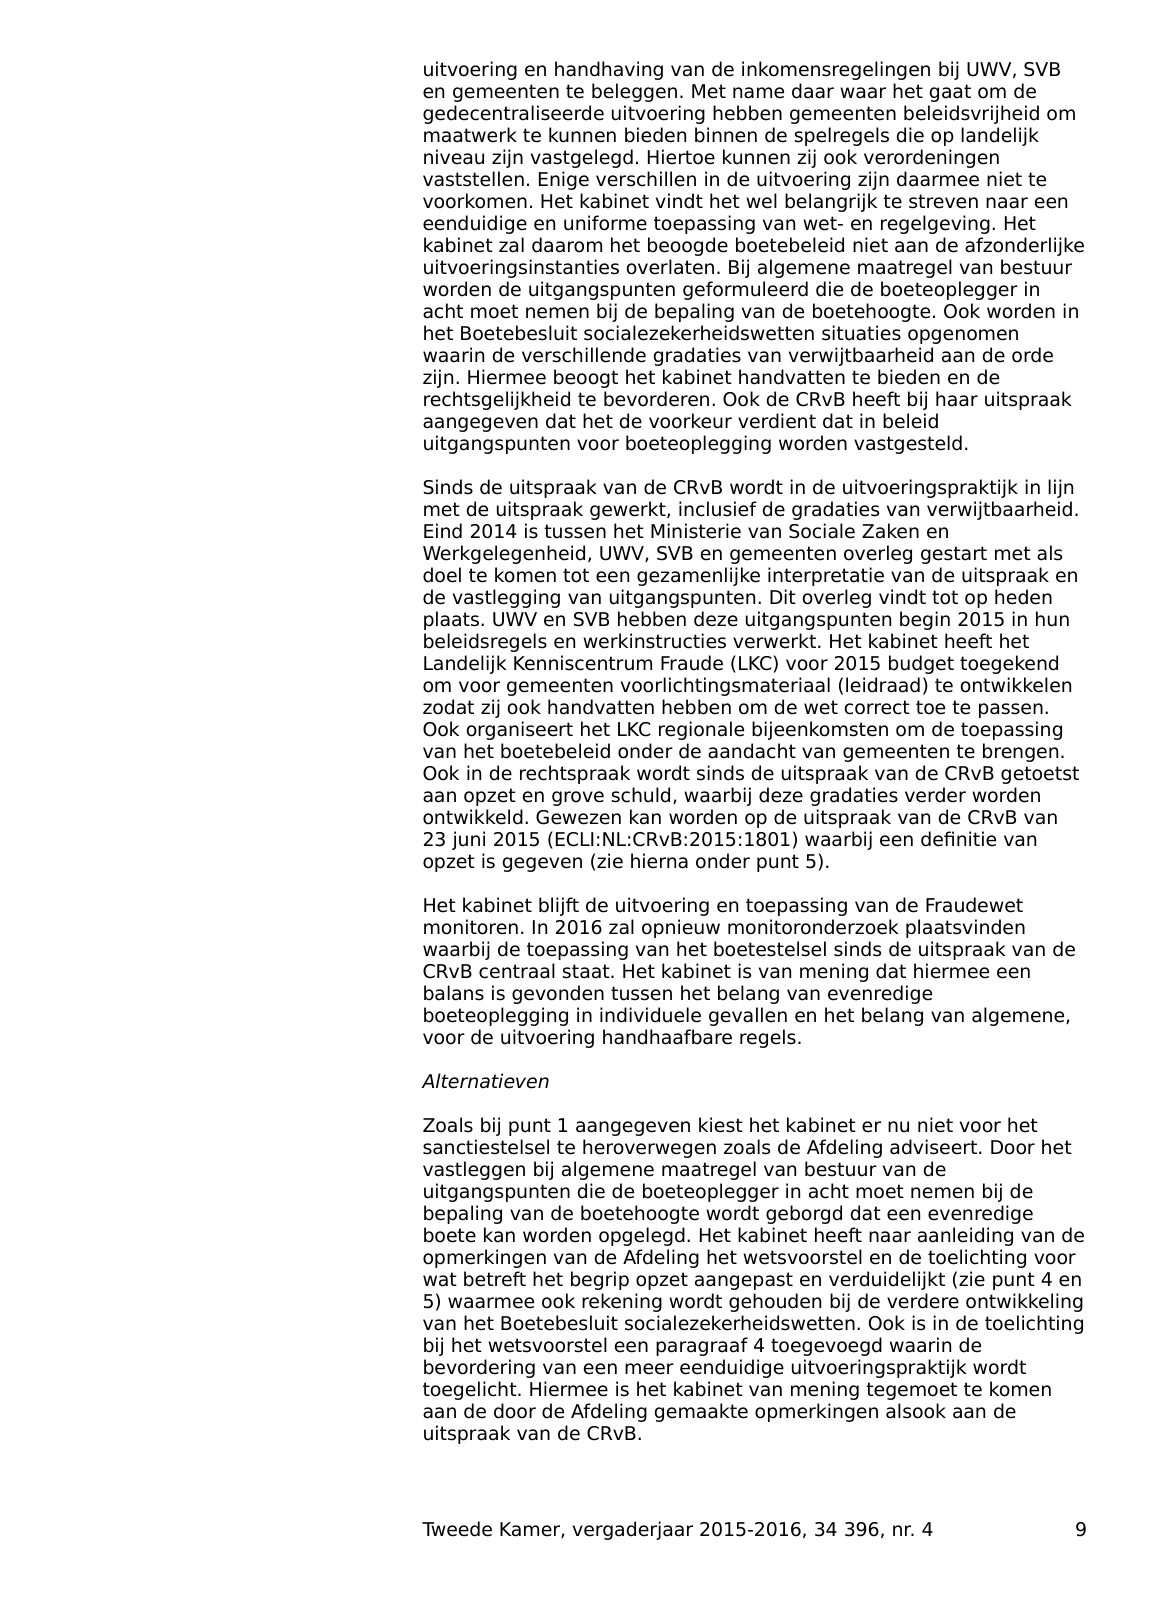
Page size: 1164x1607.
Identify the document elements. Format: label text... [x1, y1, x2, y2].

text Zoals bij punt 1 aangegeven kiest het kabinet er nu niet voor het sanctiestelsel te heroverwegen zoals de Afdeling adviseert. Door het vastleggen bij algemene maatregel van bestuur van de uitgangspunten die de boeteoplegger in acht moet nemen bij de bepaling van de boetehoogte wordt geborgd dat een evenredige boete kan worden opgelegd. Het kabinet heeft naar aanleiding van de opmerkingen van de Afdeling het wetsvoorstel en de toelichting voor wat betreft het begrip opzet aangepast en verduidelijkt (zie punt 4 en 5) waarmee ook rekening wordt gehouden bij de verdere ontwikkeling van het Boetebesluit socialezekerheidswetten. Ook is in de toelichting bij het wetsvoorstel een paragraaf 4 toegevoegd waarin de bevordering van een meer eenduidige uitvoeringspraktijk wordt toegelicht. Hiermee is het kabinet van mening tegemoet te komen aan de door de Afdeling gemaakte opmerkingen alsook aan de uitspraak van de CRvB. [422, 1115, 1087, 1444]
text Sinds de uitspraak van de CRvB wordt in de uitvoeringspraktijk in lijn met de uitspraak gewerkt, inclusief de gradaties van verwijtbaarheid. Eind 2014 is tussen het Ministerie van Sociale Zaken en Werkgelegenheid, UWV, SVB en gemeenten overleg gestart met als doel te komen tot een gezamenlijke interpretatie van de uitspraak en de vastlegging van uitgangspunten. Dit overleg vindt tot op heden plaats. UWV en SVB hebben deze uitgangspunten begin 2015 in hun beleidsregels en werkinstructies verwerkt. Het kabinet heeft het Landelijk Kenniscentrum Fraude (LKC) voor 2015 budget toegekend om voor gemeenten voorlichtingsmateriaal (leidraad) te ontwikkelen zodat zij ook handvatten hebben om de wet correct toe te passen. Ook organiseert het LKC regionale bijeenkomsten om de toepassing van het boetebeleid onder de aandacht van gemeenten te brengen. Ook in de rechtspraak wordt sinds de uitspraak van de CRvB getoetst aan opzet en grove schuld, waarbij deze gradaties verder worden ontwikkeld. Gewezen kan worden op de uitspraak van de CRvB van 23 juni 2015 (ECLI:NL:CRvB:2015:1801) waarbij een definitie van opzet is gegeven (zie hierna onder punt 5). [422, 477, 1087, 872]
subtitle Alternatieven [422, 1071, 1087, 1093]
text uitvoering en handhaving van de inkomensregelingen bij UWV, SVB en gemeenten te beleggen. Met name daar waar het gaat om de gedecentraliseerde uitvoering hebben gemeenten beleidsvrijheid om maatwerk te kunnen bieden binnen de spelregels die op landelijk niveau zijn vastgelegd. Hiertoe kunnen zij ook verordeningen vaststellen. Enige verschillen in de uitvoering zijn daarmee niet te voorkomen. Het kabinet vindt het wel belangrijk te streven naar een eenduidige en uniforme toepassing van wet- en regelgeving. Het kabinet zal daarom het beoogde boetebeleid niet aan de afzonderlijke uitvoeringsinstanties overlaten. Bij algemene maatregel van bestuur worden de uitgangspunten geformuleerd die de boeteoplegger in acht moet nemen bij de bepaling van de boetehoogte. Ook worden in het Boetebesluit socialezekerheidswetten situaties opgenomen waarin de verschillende gradaties van verwijtbaarheid aan de orde zijn. Hiermee beoogt het kabinet handvatten te bieden en de rechtsgelijkheid te bevorderen. Ook de CRvB heeft bij haar uitspraak aangegeven dat het de voorkeur verdient dat in beleid uitgangspunten voor boeteoplegging worden vastgesteld. [422, 59, 1087, 455]
text Het kabinet blijft de uitvoering en toepassing van de Fraudewet monitoren. In 2016 zal opnieuw monitoronderzoek plaatsvinden waarbij de toepassing van het boetestelsel sinds de uitspraak van de CRvB centraal staat. Het kabinet is van mening dat hiermee een balans is gevonden tussen het belang van evenredige boeteoplegging in individuele gevallen en het belang van algemene, voor de uitvoering handhaafbare regels. [422, 895, 1087, 1048]
